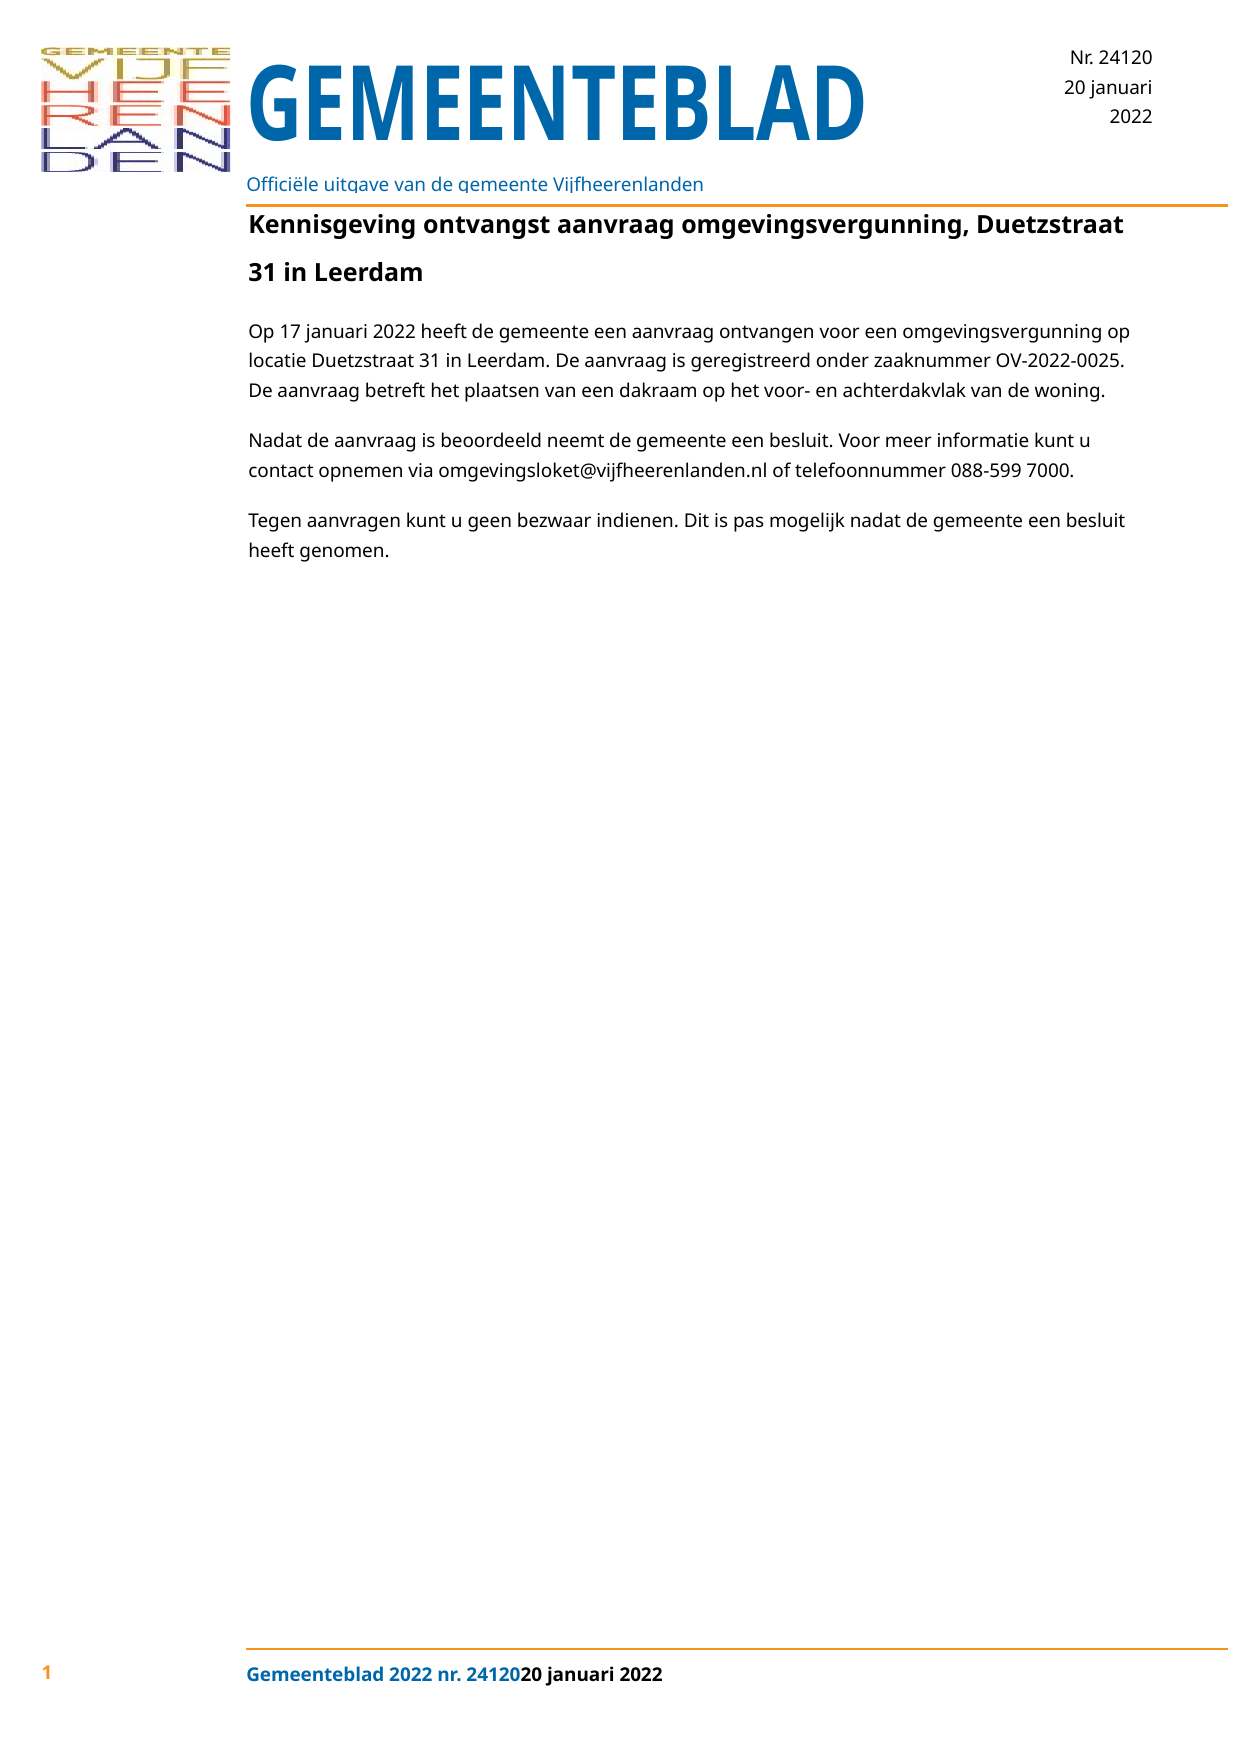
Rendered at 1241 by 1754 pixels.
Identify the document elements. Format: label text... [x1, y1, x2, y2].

picture [41, 47, 231, 172]
text Nadat de aanvraag is beoordeeld neemt de gemeente een besluit. Voor meer informatie kunt u contact opnemen via omgevingsloket@vijfheerenlanden.nl of telefoonnummer 088-599 7000. [248, 427, 1152, 483]
text Kennisgeving ontvangst aanvraag omgevingsvergunning, Duetzstraat 31 in Leerdam [248, 207, 1152, 288]
text Tegen aanvragen kunt u geen bezwaar indienen. Dit is pas mogelijk nadat de gemeente een besluit heeft genomen. [248, 507, 1152, 563]
text Op 17 januari 2022 heeft de gemeente een aanvraag ontvangen voor een omgevingsvergunning op locatie Duetzstraat 31 in Leerdam. De aanvraag is geregistreerd onder zaaknummer OV-2022-0025. De aanvraag betreft het plaatsen van een dakraam op het voor- en achterdakvlak van de woning. [248, 318, 1152, 403]
